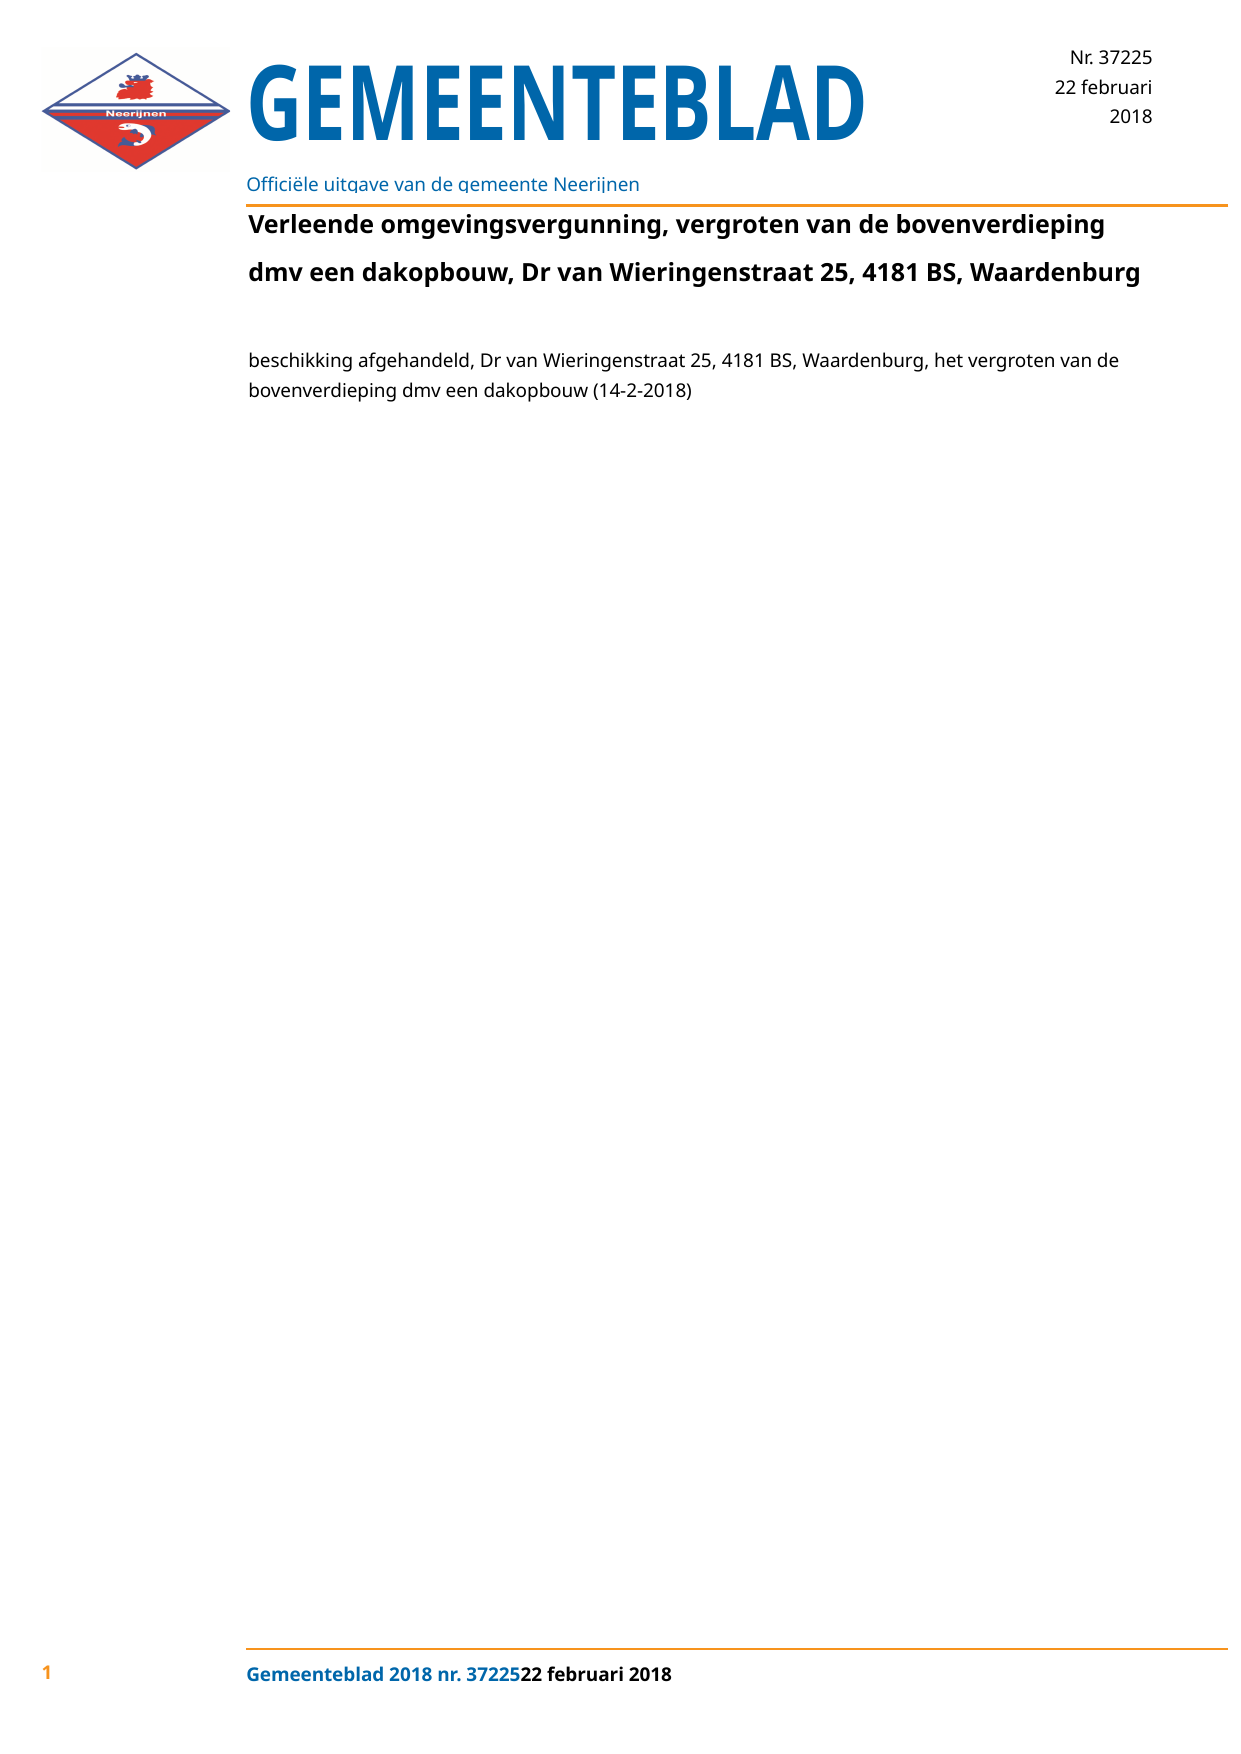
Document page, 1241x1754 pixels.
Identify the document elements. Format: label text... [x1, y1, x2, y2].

picture [41, 47, 231, 172]
table_header beschikking afgehandeld, Dr van Wieringenstraat 25, 4181 BS, Waardenburg, het vergroten van de bovenverdieping dmv een dakopbouw (14-2-2018) [248, 348, 1152, 403]
text Verleende omgevingsvergunning, vergroten van de bovenverdieping dmv een dakopbouw, Dr van Wieringenstraat 25, 4181 BS, Waardenburg [248, 207, 1152, 288]
